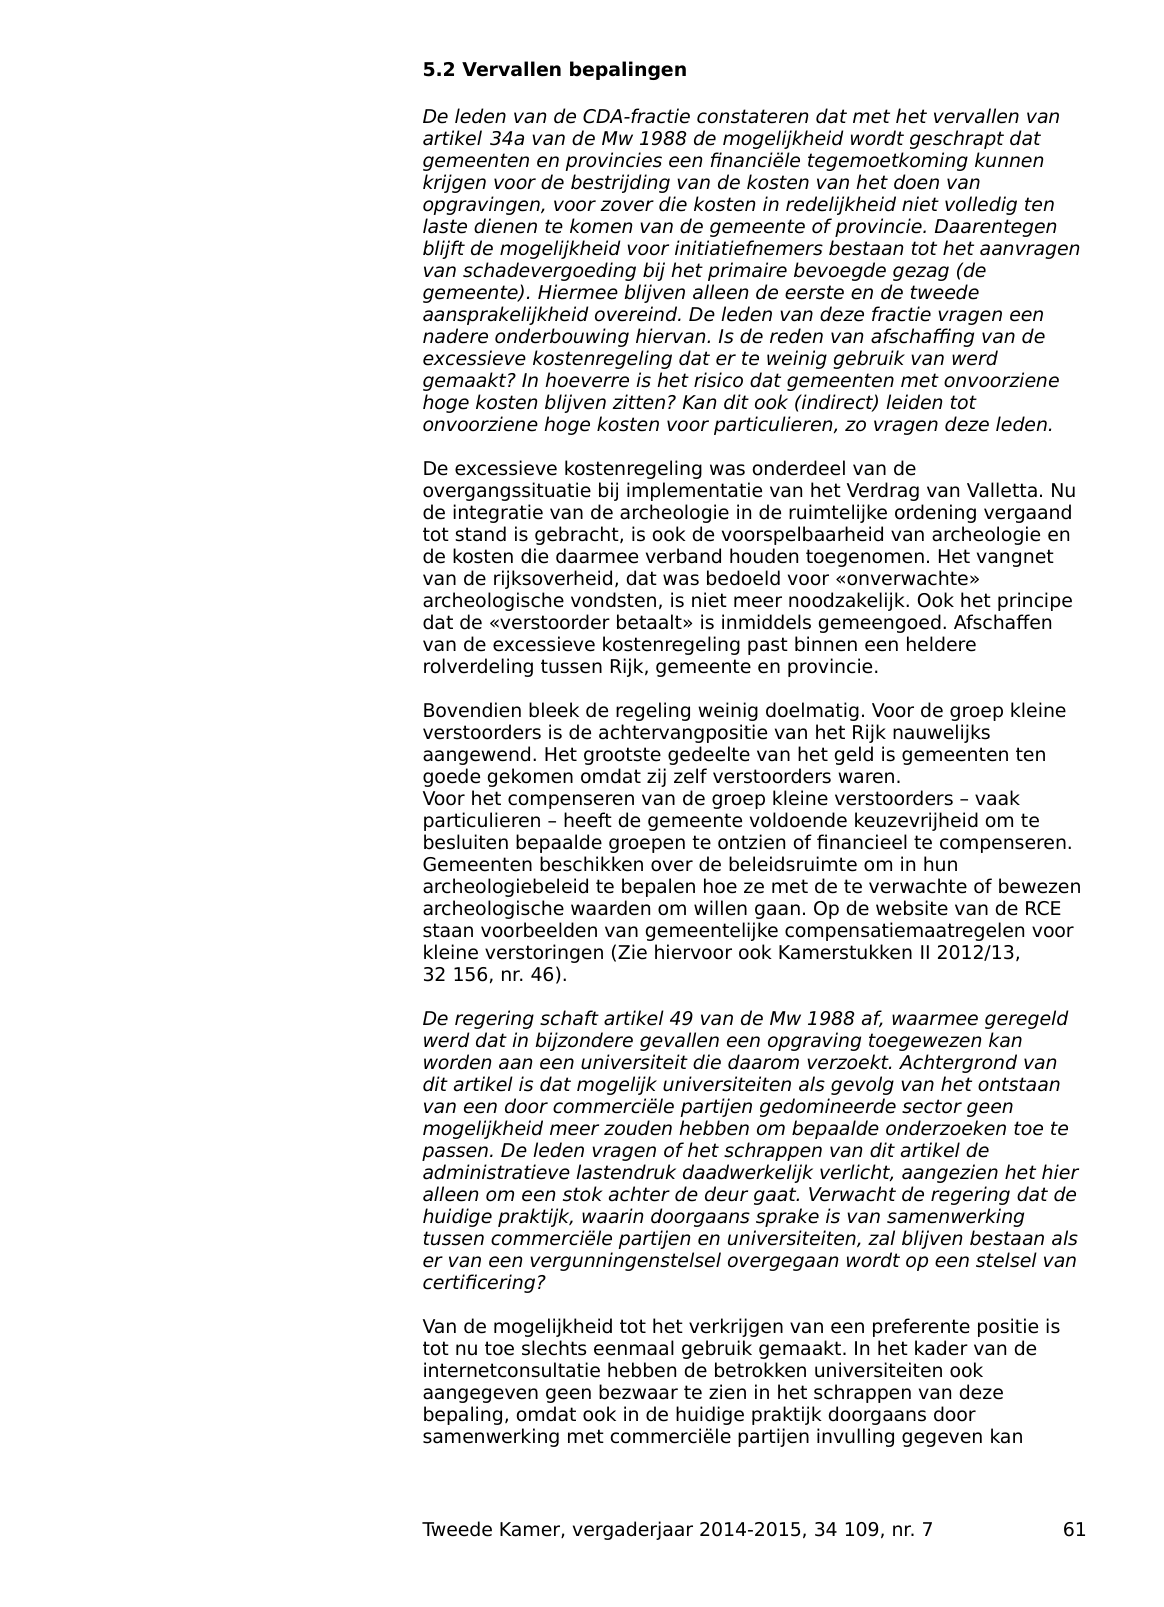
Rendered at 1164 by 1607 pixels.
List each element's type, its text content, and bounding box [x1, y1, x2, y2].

text Voor het compenseren van de groep kleine verstoorders – vaak particulieren – heeft de gemeente voldoende keuzevrijheid om te besluiten bepaalde groepen te ontzien of financieel te compenseren. Gemeenten beschikken over de beleidsruimte om in hun archeologiebeleid te bepalen hoe ze met de te verwachte of bewezen archeologische waarden om willen gaan. Op de website van de RCE staan voorbeelden van gemeentelijke compensatiemaatregelen voor kleine verstoringen (Zie hiervoor ook Kamerstukken II 2012/13, 32 156, nr. 46). [422, 788, 1087, 986]
text De leden van de CDA-fractie constateren dat met het vervallen van artikel 34a van de Mw 1988 de mogelijkheid wordt geschrapt dat gemeenten en provincies een financiële tegemoetkoming kunnen krijgen voor de bestrijding van de kosten van het doen van opgravingen, voor zover die kosten in redelijkheid niet volledig ten laste dienen te komen van de gemeente of provincie. Daarentegen blijft de mogelijkheid voor initiatiefnemers bestaan tot het aanvragen van schadevergoeding bij het primaire bevoegde gezag (de gemeente). Hiermee blijven alleen de eerste en de tweede aansprakelijkheid overeind. De leden van deze fractie vragen een nadere onderbouwing hiervan. Is de reden van afschaffing van de excessieve kostenregeling dat er te weinig gebruik van werd gemaakt? In hoeverre is het risico dat gemeenten met onvoorziene hoge kosten blijven zitten? Kan dit ook (indirect) leiden tot onvoorziene hoge kosten voor particulieren, zo vragen deze leden. [422, 106, 1087, 436]
text De regering schaft artikel 49 van de Mw 1988 af, waarmee geregeld werd dat in bijzondere gevallen een opgraving toegewezen kan worden aan een universiteit die daarom verzoekt. Achtergrond van dit artikel is dat mogelijk universiteiten als gevolg van het ontstaan van een door commerciële partijen gedomineerde sector geen mogelijkheid meer zouden hebben om bepaalde onderzoeken toe te passen. De leden vragen of het schrappen van dit artikel de administratieve lastendruk daadwerkelijk verlicht, aangezien het hier alleen om een stok achter de deur gaat. Verwacht de regering dat de huidige praktijk, waarin doorgaans sprake is van samenwerking tussen commerciële partijen en universiteiten, zal blijven bestaan als er van een vergunningenstelsel overgegaan wordt op een stelsel van certificering? [422, 1008, 1087, 1293]
text Bovendien bleek de regeling weinig doelmatig. Voor de groep kleine verstoorders is de achtervangpositie van het Rijk nauwelijks aangewend. Het grootste gedeelte van het geld is gemeenten ten goede gekomen omdat zij zelf verstoorders waren. [422, 700, 1087, 788]
text Van de mogelijkheid tot het verkrijgen van een preferente positie is tot nu toe slechts eenmaal gebruik gemaakt. In het kader van de internetconsultatie hebben de betrokken universiteiten ook aangegeven geen bezwaar te zien in het schrappen van deze bepaling, omdat ook in de huidige praktijk doorgaans door samenwerking met commerciële partijen invulling gegeven kan [422, 1316, 1087, 1448]
subtitle 5.2 Vervallen bepalingen [422, 59, 1087, 81]
text De excessieve kostenregeling was onderdeel van de overgangssituatie bij implementatie van het Verdrag van Valletta. Nu de integratie van de archeologie in de ruimtelijke ordening vergaand tot stand is gebracht, is ook de voorspelbaarheid van archeologie en de kosten die daarmee verband houden toegenomen. Het vangnet van de rijksoverheid, dat was bedoeld voor «onverwachte» archeologische vondsten, is niet meer noodzakelijk. Ook het principe dat de «verstoorder betaalt» is inmiddels gemeengoed. Afschaffen van de excessieve kostenregeling past binnen een heldere rolverdeling tussen Rijk, gemeente en provincie. [422, 458, 1087, 678]
